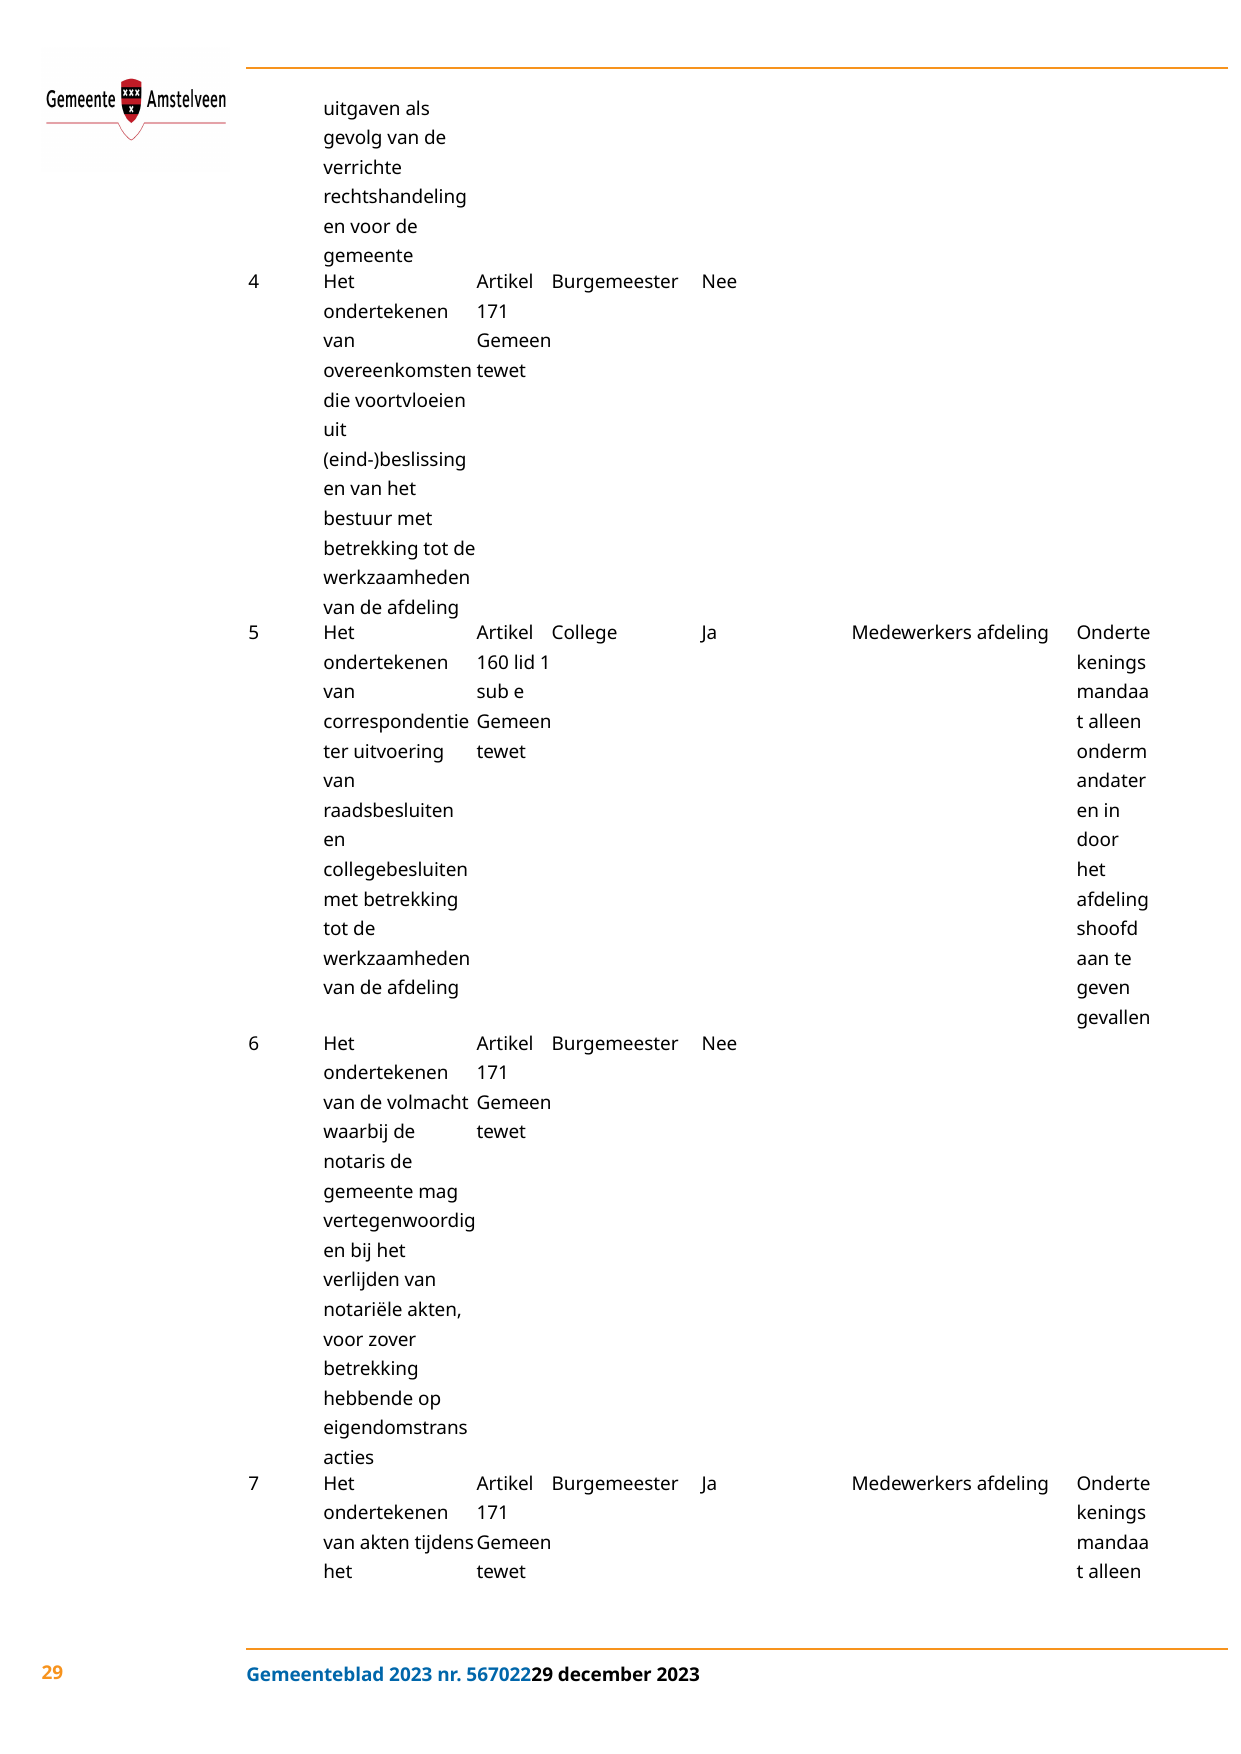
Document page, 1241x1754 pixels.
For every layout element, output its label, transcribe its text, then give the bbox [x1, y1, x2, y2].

table_cell Ja [701, 620, 851, 1030]
table_cell 5 [248, 620, 323, 1030]
table_cell Artikel 160 lid 1 sub e Gemeentewet [476, 620, 551, 1030]
table_cell 6 [248, 1030, 323, 1470]
table_cell [1076, 1030, 1152, 1470]
table_cell 7 [248, 1470, 323, 1584]
table_cell Ondertekeningsmandaat alleen ondermandateren in door het afdelingshoofd aan te geven gevallen [1076, 620, 1152, 1030]
table_cell [851, 269, 1076, 619]
table_cell Burgemeester [551, 1030, 701, 1470]
table_cell Ja [701, 1470, 851, 1584]
table_cell Nee [701, 269, 851, 619]
table_cell Artikel 171 Gemeentewet [476, 1470, 551, 1584]
table_cell 4 [248, 269, 323, 619]
table_cell Nee [701, 1030, 851, 1470]
table_cell [851, 95, 1076, 268]
table_cell Medewerkers afdeling [851, 1470, 1076, 1584]
table_cell [476, 95, 551, 268]
table_cell Burgemeester [551, 1470, 701, 1584]
table_cell [248, 95, 323, 268]
table_cell [1076, 95, 1152, 268]
table_cell Het ondertekenen van akten tijdens het [323, 1470, 476, 1584]
table_cell Burgemeester [551, 269, 701, 619]
table_cell Het ondertekenen van overeenkomsten die voortvloeien uit (eind-)beslissingen van het bestuur met betrekking tot de werkzaamheden van de afdeling [323, 269, 476, 619]
table_cell Artikel 171 Gemeentewet [476, 269, 551, 619]
table_cell [851, 1030, 1076, 1470]
table_cell Artikel 171 Gemeentewet [476, 1030, 551, 1470]
table_cell uitgaven als gevolg van de verrichte rechtshandelingen voor de gemeente [323, 95, 476, 268]
table_cell Ondertekeningsmandaat alleen [1076, 1470, 1152, 1584]
table_cell [551, 95, 701, 268]
table_cell Het ondertekenen van correspondentie ter uitvoering van raadsbesluiten en collegebesluiten met betrekking tot de werkzaamheden van de afdeling [323, 620, 476, 1030]
table_cell College [551, 620, 701, 1030]
picture [41, 47, 231, 172]
table_cell [701, 95, 851, 268]
table_cell Het ondertekenen van de volmacht waarbij de notaris de gemeente mag vertegenwoordigen bij het verlijden van notariële akten, voor zover betrekking hebbende op eigendomstransacties [323, 1030, 476, 1470]
table_cell [1076, 269, 1152, 619]
table_cell Medewerkers afdeling [851, 620, 1076, 1030]
